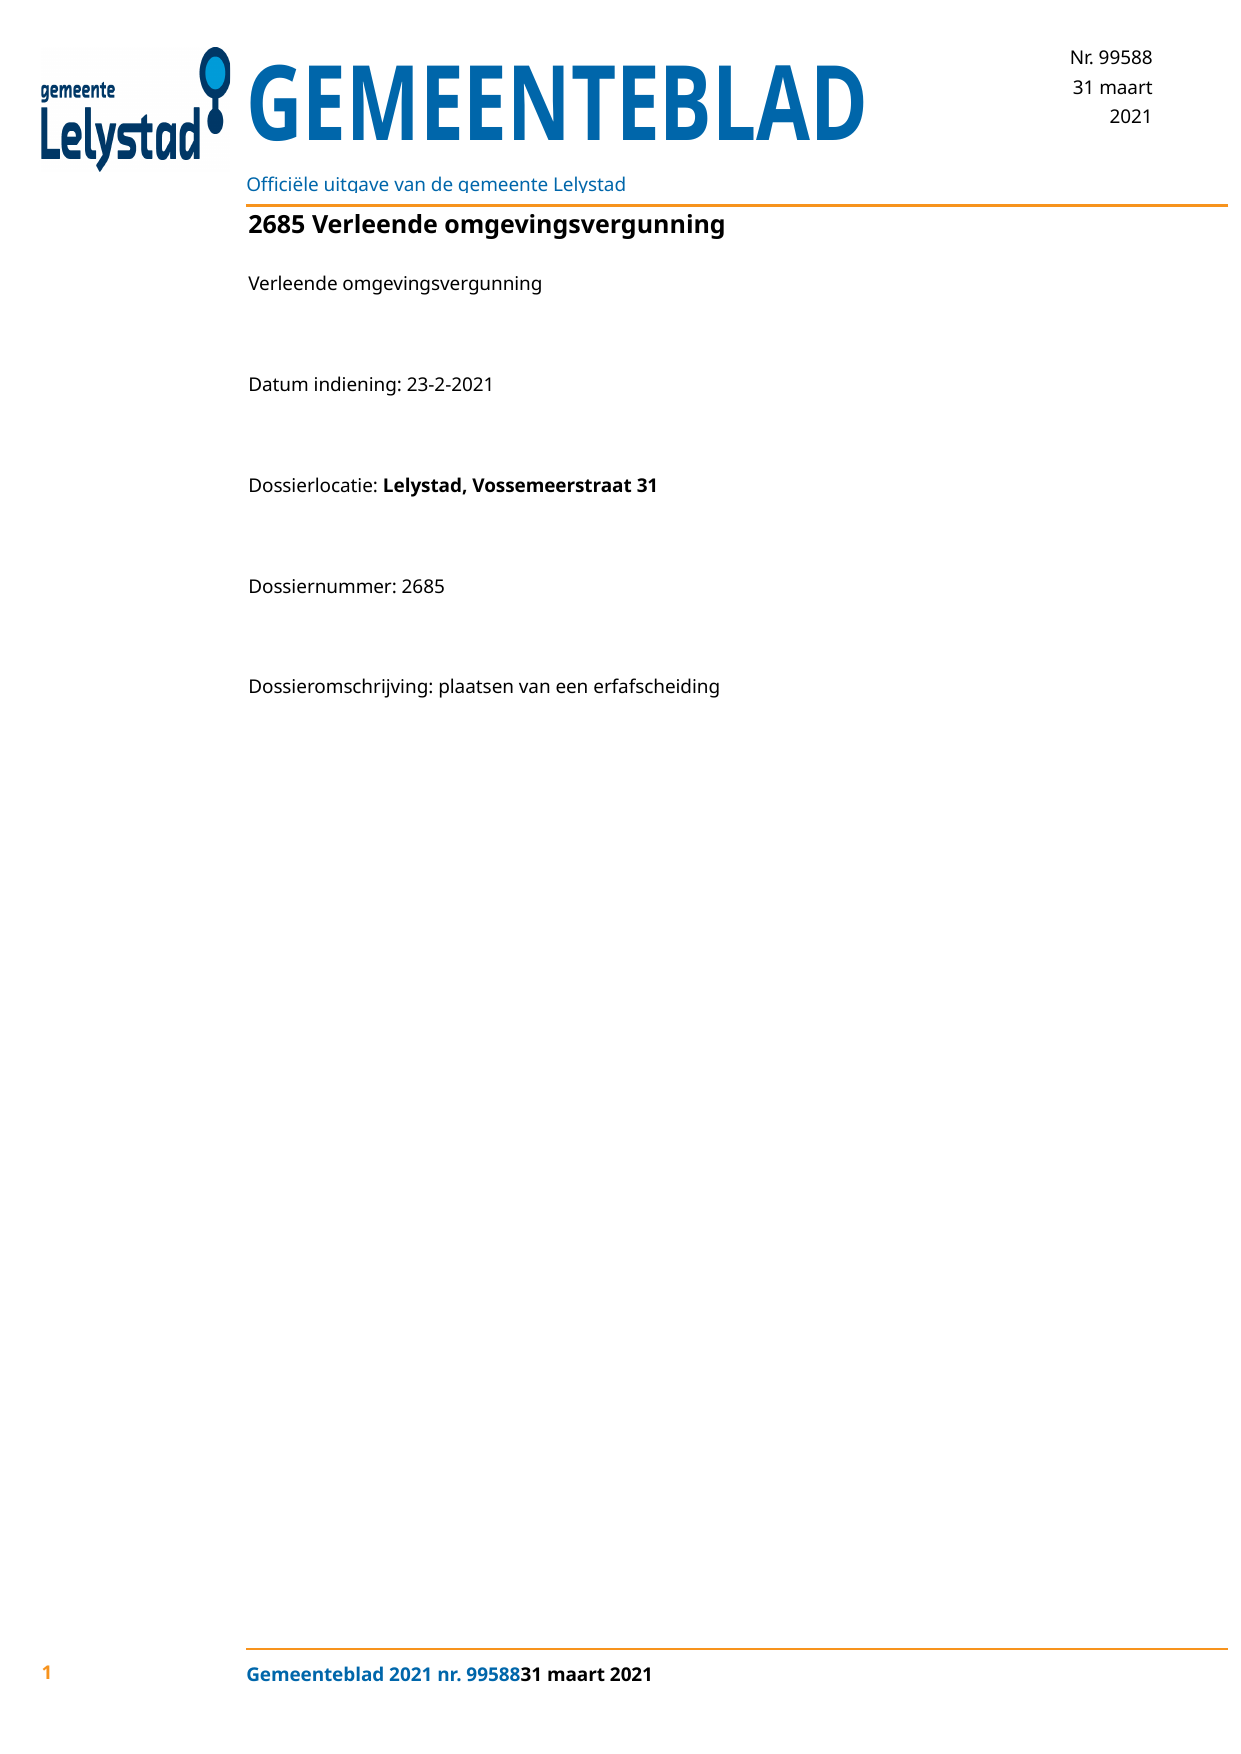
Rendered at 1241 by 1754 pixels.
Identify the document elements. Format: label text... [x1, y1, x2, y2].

text Dossierlocatie: Lelystad, Vossemeerstraat 31 [248, 472, 1152, 498]
text 2685 Verleende omgevingsvergunning [248, 207, 1152, 241]
text Verleende omgevingsvergunning [248, 270, 1152, 296]
text Dossiernummer: 2685 [248, 573, 1152, 598]
text Dossieromschrijving: plaatsen van een erfafscheiding [248, 674, 1152, 699]
picture [41, 47, 231, 172]
text Datum indiening: 23-2-2021 [248, 371, 1152, 397]
